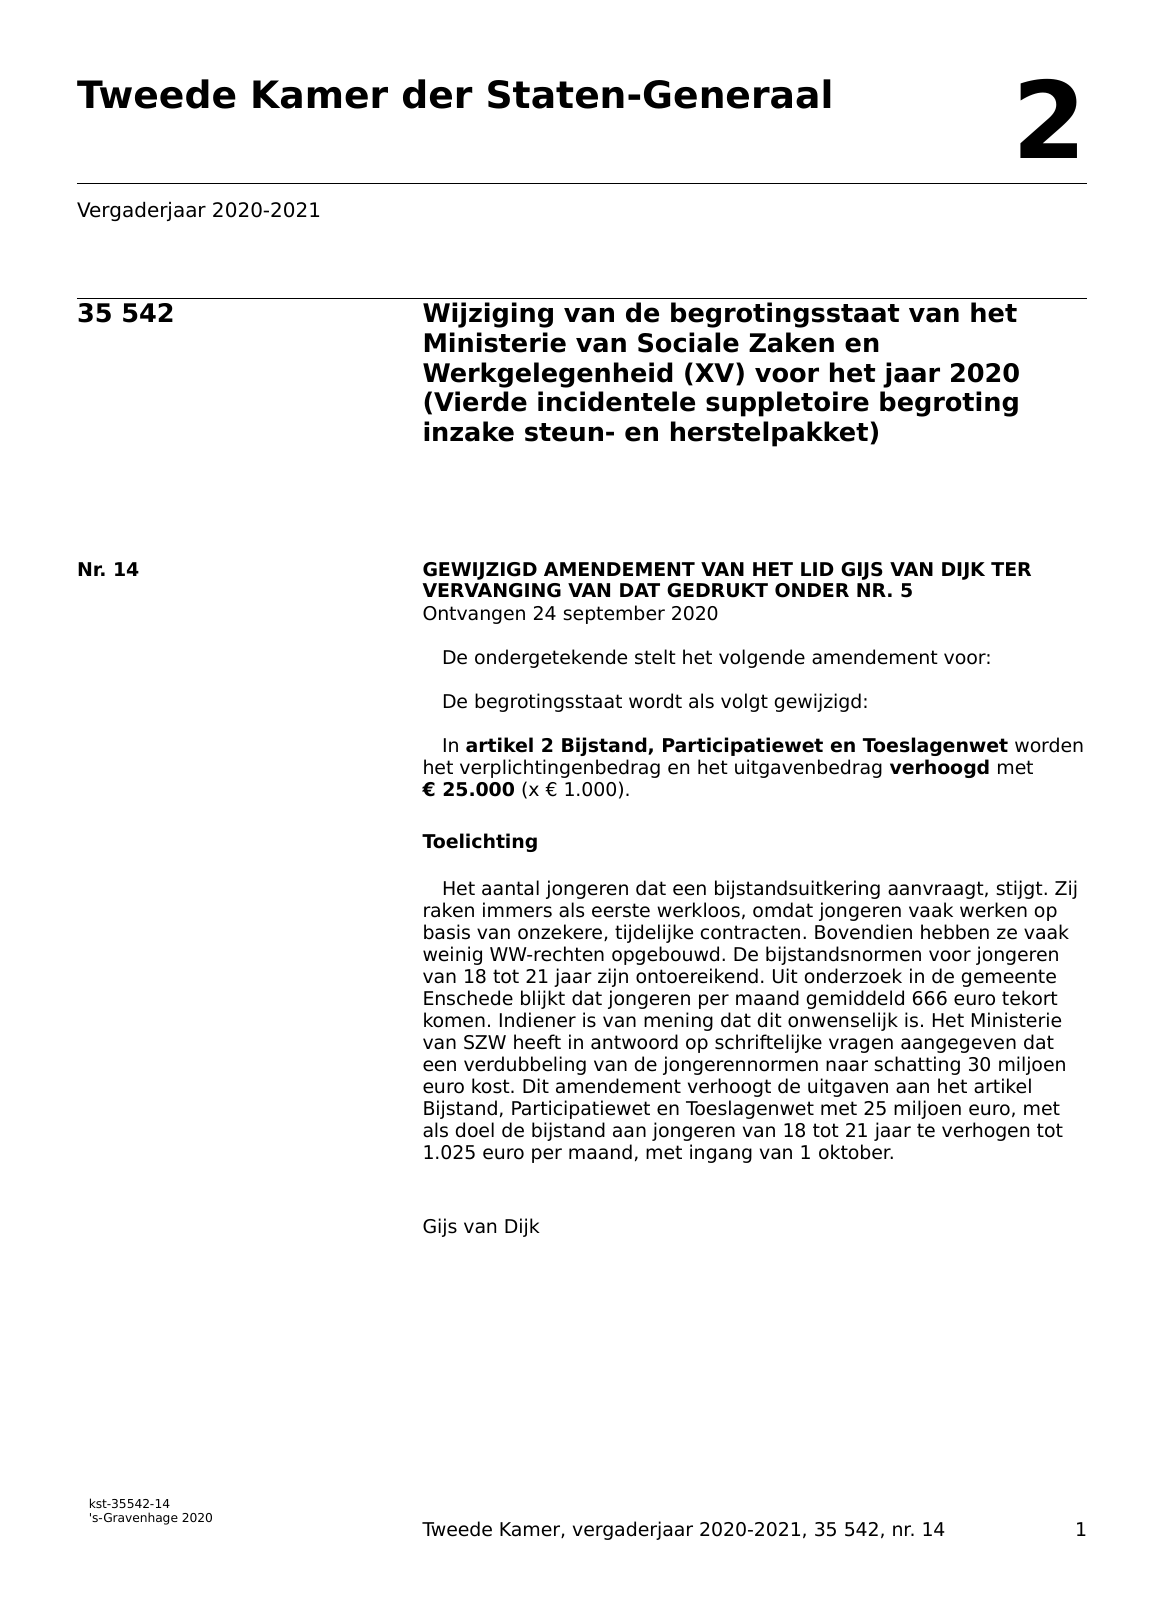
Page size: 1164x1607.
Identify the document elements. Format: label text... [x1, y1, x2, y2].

text kst-35542-14 [88, 1497, 323, 1511]
text Ontvangen 24 september 2020 [422, 602, 1087, 624]
table_header Tweede Kamer der Staten-Generaal [77, 59, 886, 183]
table_header 2 [886, 59, 1087, 183]
text 's-Gravenhage 2020 [88, 1511, 323, 1525]
subtitle 35 542 Wijziging van de begrotingsstaat van het Ministerie van Sociale Zaken en Werkgelegenheid (XV) voor het jaar 2020 (Vierde incidentele suppletoire begroting inzake steun- en herstelpakket) [77, 299, 1087, 447]
text Gijs van Dijk [422, 1193, 1087, 1237]
text In artikel 2 Bijstand, Participatiewet en Toeslagenwet worden het verplichtingenbedrag en het uitgavenbedrag verhoogd met € 25.000 (x € 1.000). [422, 735, 1087, 801]
text De begrotingsstaat wordt als volgt gewijzigd: [422, 691, 1087, 713]
text De ondergetekende stelt het volgende amendement voor: [422, 647, 1087, 668]
subtitle Toelichting [422, 831, 1087, 853]
table_cell Vergaderjaar 2020-2021 [77, 184, 1087, 298]
subtitle Nr. 14 GEWIJZIGD AMENDEMENT VAN HET LID GIJS VAN DIJK TER VERVANGING VAN DAT GEDRUKT ONDER NR. 5 [77, 558, 1087, 602]
text Het aantal jongeren dat een bijstandsuitkering aanvraagt, stijgt. Zij raken immers als eerste werkloos, omdat jongeren vaak werken op basis van onzekere, tijdelijke contracten. Bovendien hebben ze vaak weinig WW-rechten opgebouwd. De bijstandsnormen voor jongeren van 18 tot 21 jaar zijn ontoereikend. Uit onderzoek in de gemeente Enschede blijkt dat jongeren per maand gemiddeld 666 euro tekort komen. Indiener is van mening dat dit onwenselijk is. Het Ministerie van SZW heeft in antwoord op schriftelijke vragen aangegeven dat een verdubbeling van de jongerennormen naar schatting 30 miljoen euro kost. Dit amendement verhoogt de uitgaven aan het artikel Bijstand, Participatiewet en Toeslagenwet met 25 miljoen euro, met als doel de bijstand aan jongeren van 18 tot 21 jaar te verhogen tot 1.025 euro per maand, met ingang van 1 oktober. [422, 878, 1087, 1163]
